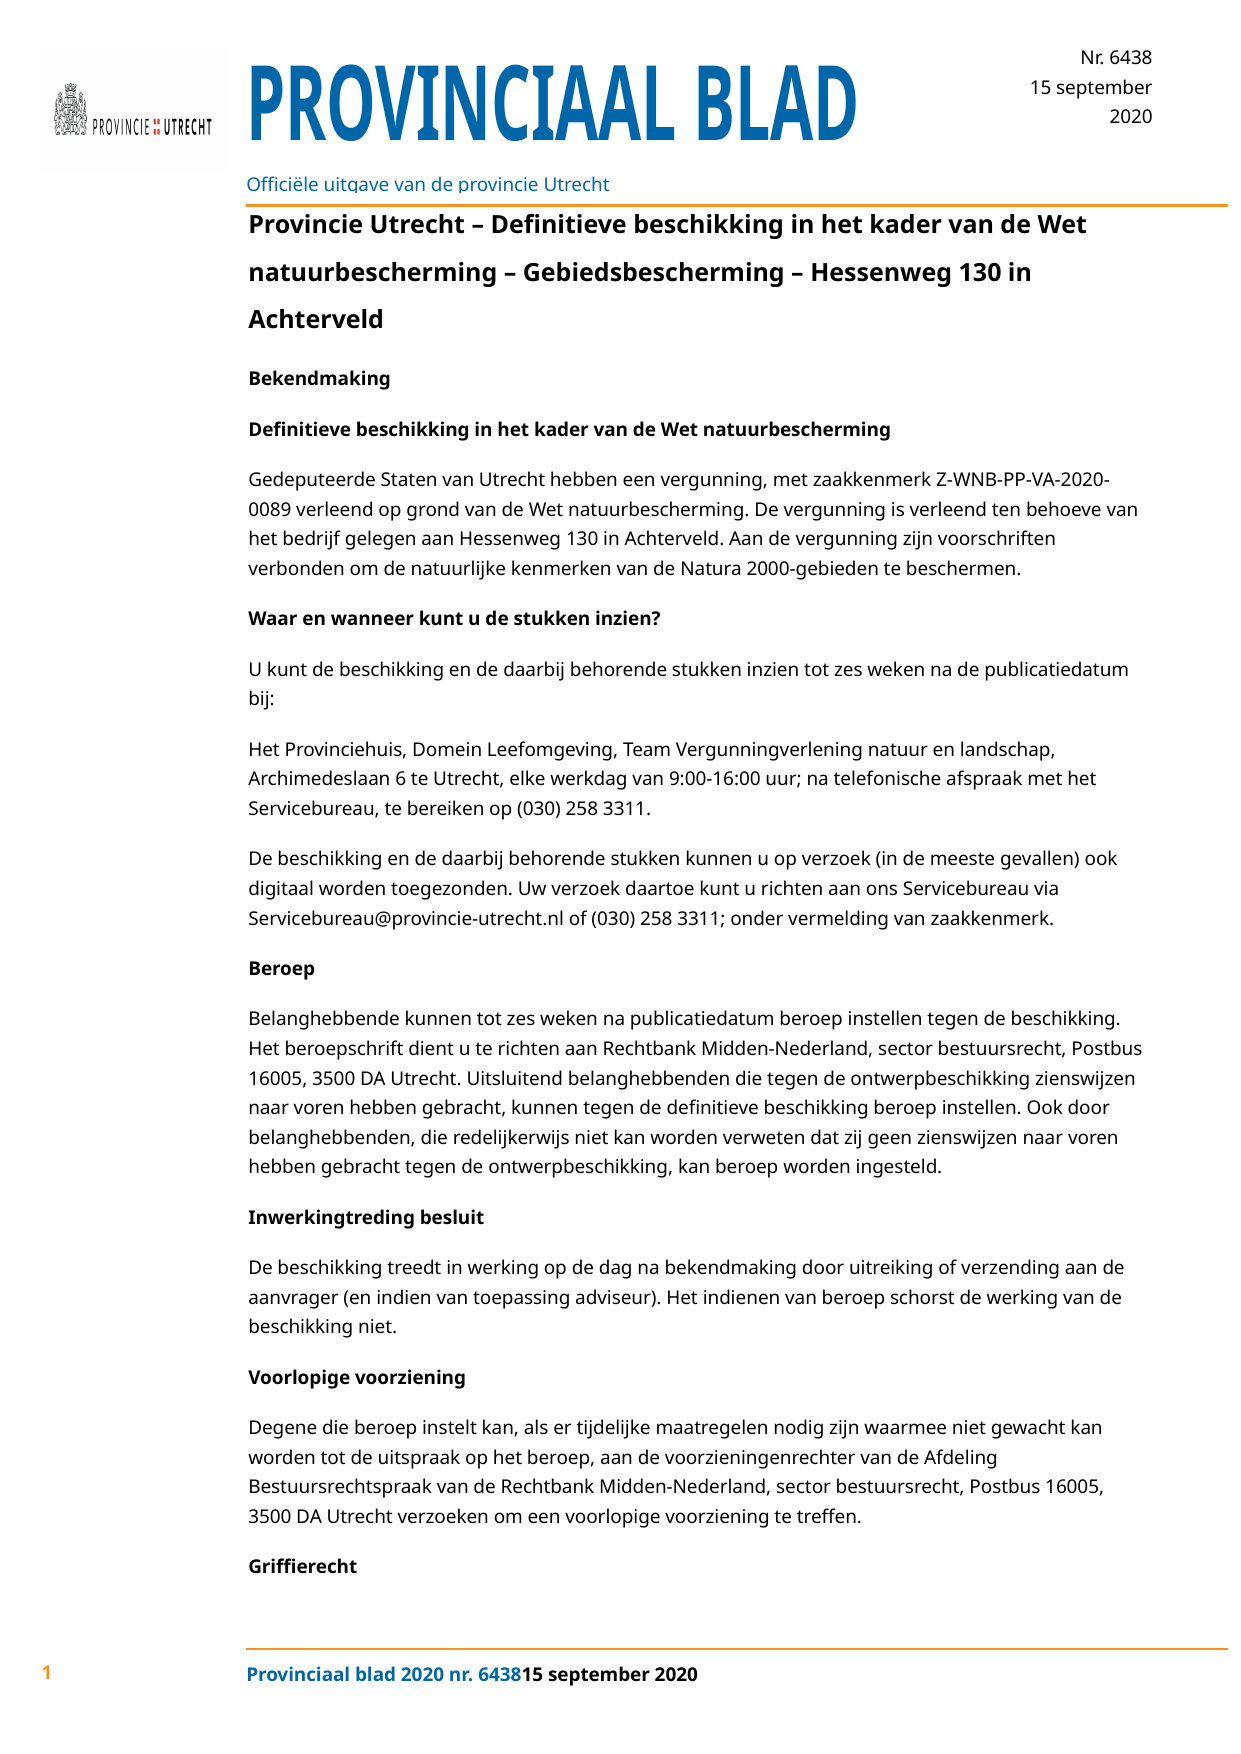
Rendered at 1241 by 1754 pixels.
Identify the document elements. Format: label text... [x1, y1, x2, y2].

text Het Provinciehuis, Domein Leefomgeving, Team Vergunningverlening natuur en landschap, Archimedeslaan 6 te Utrecht, elke werkdag van 9:00-16:00 uur; na telefonische afspraak met het Servicebureau, te bereiken op (030) 258 3311. [248, 736, 1152, 821]
text Definitieve beschikking in het kader van de Wet natuurbescherming [248, 416, 1152, 442]
text Gedeputeerde Staten van Utrecht hebben een vergunning, met zaakkenmerk Z-WNB-PP-VA-2020-0089 verleend op grond van de Wet natuurbescherming. De vergunning is verleend ten behoeve van het bedrijf gelegen aan Hessenweg 130 in Achterveld. Aan de vergunning zijn voorschriften verbonden om de natuurlijke kenmerken van de Natura 2000-gebieden te beschermen. [248, 466, 1152, 581]
text Beroep [248, 955, 1152, 981]
text Provincie Utrecht – Definitieve beschikking in het kader van de Wet natuurbescherming – Gebiedsbescherming – Hessenweg 130 in Achterveld [248, 207, 1152, 336]
text Waar en wanneer kunt u de stukken inzien? [248, 606, 1152, 631]
text Voorlopige voorziening [248, 1364, 1152, 1389]
text Griffierecht [248, 1553, 1152, 1579]
text U kunt de beschikking en de daarbij behorende stukken inzien tot zes weken na de publicatiedatum bij: [248, 656, 1152, 711]
picture [41, 47, 231, 172]
text De beschikking en de daarbij behorende stukken kunnen u op verzoek (in de meeste gevallen) ook digitaal worden toegezonden. Uw verzoek daartoe kunt u richten aan ons Servicebureau via Servicebureau@provincie-utrecht.nl of (030) 258 3311; onder vermelding van zaakkenmerk. [248, 846, 1152, 930]
text Inwerkingtreding besluit [248, 1204, 1152, 1229]
text Bekendmaking [248, 366, 1152, 391]
text Belanghebbende kunnen tot zes weken na publicatiedatum beroep instellen tegen de beschikking. Het beroepschrift dient u te richten aan Rechtbank Midden-Nederland, sector bestuursrecht, Postbus 16005, 3500 DA Utrecht. Uitsluitend belanghebbenden die tegen de ontwerpbeschikking zienswijzen naar voren hebben gebracht, kunnen tegen de definitieve beschikking beroep instellen. Ook door belanghebbenden, die redelijkerwijs niet kan worden verweten dat zij geen zienswijzen naar voren hebben gebracht tegen de ontwerpbeschikking, kan beroep worden ingesteld. [248, 1006, 1152, 1179]
text Degene die beroep instelt kan, als er tijdelijke maatregelen nodig zijn waarmee niet gewacht kan worden tot de uitspraak op het beroep, aan de voorzieningenrechter van de Afdeling Bestuursrechtspraak van de Rechtbank Midden-Nederland, sector bestuursrecht, Postbus 16005, 3500 DA Utrecht verzoeken om een voorlopige voorziening te treffen. [248, 1414, 1152, 1529]
text De beschikking treedt in werking op de dag na bekendmaking door uitreiking of verzending aan de aanvrager (en indien van toepassing adviseur). Het indienen van beroep schorst de werking van de beschikking niet. [248, 1254, 1152, 1339]
